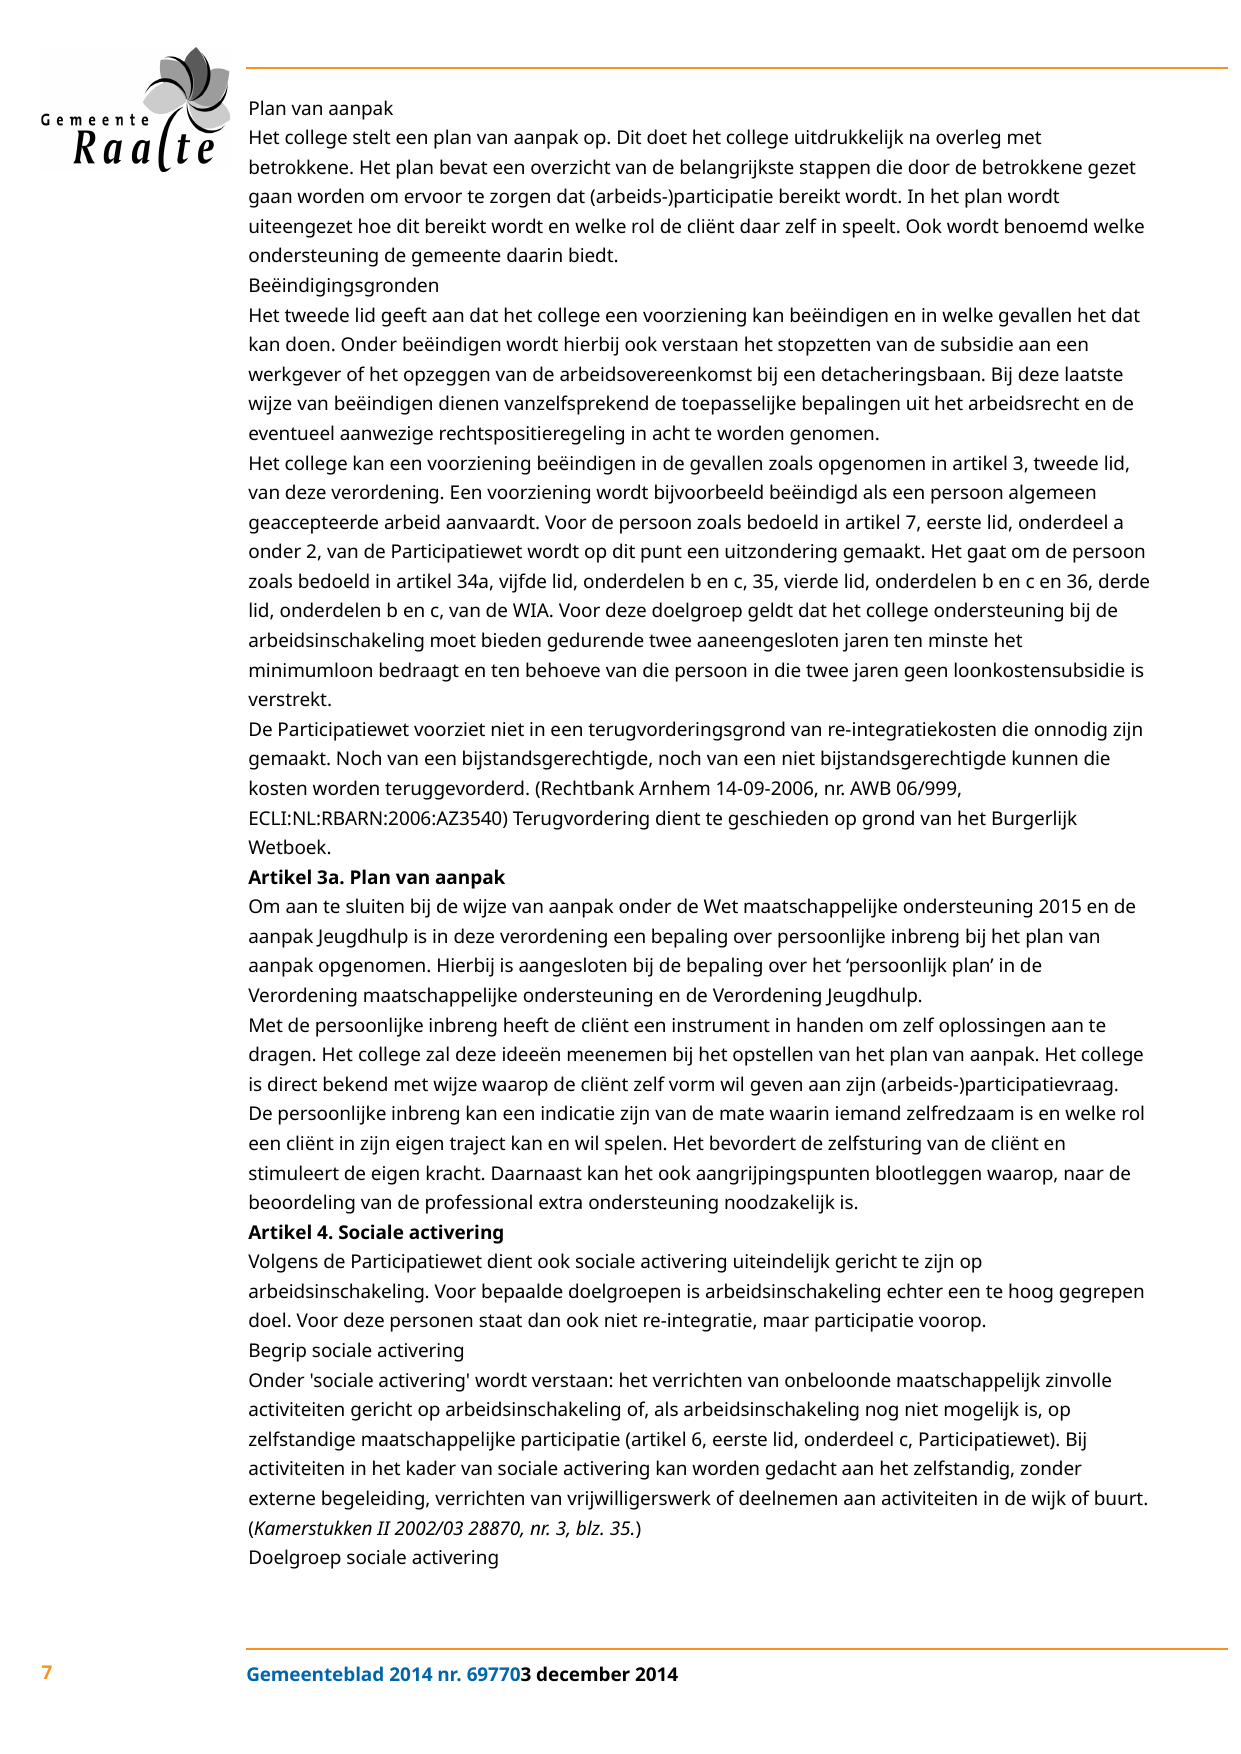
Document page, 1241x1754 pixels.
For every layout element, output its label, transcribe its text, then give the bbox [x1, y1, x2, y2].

text Artikel 3a. Plan van aanpak [248, 864, 1152, 890]
text De Participatiewet voorziet niet in een terugvorderingsgrond van re-integratiekosten die onnodig zijn gemaakt. Noch van een bijstandsgerechtigde, noch van een niet bijstandsgerechtigde kunnen die kosten worden teruggevorderd. (Rechtbank Arnhem 14-09-2006, nr. AWB 06/999, ECLI:NL:RBARN:2006:AZ3540) Terugvordering dient te geschieden op grond van het Burgerlijk Wetboek. [248, 716, 1152, 860]
text Doelgroep sociale activering [248, 1544, 1152, 1570]
text Artikel 4. Sociale activering [248, 1219, 1152, 1245]
text Beëindigingsgronden [248, 272, 1152, 298]
text Onder 'sociale activering' wordt verstaan: het verrichten van onbeloonde maatschappelijk zinvolle activiteiten gericht op arbeidsinschakeling of, als arbeidsinschakeling nog niet mogelijk is, op zelfstandige maatschappelijke participatie (artikel 6, eerste lid, onderdeel c, Participatiewet). Bij activiteiten in het kader van sociale activering kan worden gedacht aan het zelfstandig, zonder externe begeleiding, verrichten van vrijwilligerswerk of deelnemen aan activiteiten in de wijk of buurt. (Kamerstukken II 2002/03 28870, nr. 3, blz. 35.) [248, 1367, 1152, 1541]
text Begrip sociale activering [248, 1337, 1152, 1363]
text Met de persoonlijke inbreng heeft de cliënt een instrument in handen om zelf oplossingen aan te dragen. Het college zal deze ideeën meenemen bij het opstellen van het plan van aanpak. Het college is direct bekend met wijze waarop de cliënt zelf vorm wil geven aan zijn (arbeids-)participatievraag. [248, 1012, 1152, 1097]
picture [41, 47, 231, 172]
text Om aan te sluiten bij de wijze van aanpak onder de Wet maatschappelijke ondersteuning 2015 en de aanpak Jeugdhulp is in deze verordening een bepaling over persoonlijke inbreng bij het plan van aanpak opgenomen. Hierbij is aangesloten bij de bepaling over het ‘persoonlijk plan’ in de Verordening maatschappelijke ondersteuning en de Verordening Jeugdhulp. [248, 893, 1152, 1008]
text Plan van aanpak [248, 95, 1152, 121]
text Het college kan een voorziening beëindigen in de gevallen zoals opgenomen in artikel 3, tweede lid, van deze verordening. Een voorziening wordt bijvoorbeeld beëindigd als een persoon algemeen geaccepteerde arbeid aanvaardt. Voor de persoon zoals bedoeld in artikel 7, eerste lid, onderdeel a onder 2, van de Participatiewet wordt op dit punt een uitzondering gemaakt. Het gaat om de persoon zoals bedoeld in artikel 34a, vijfde lid, onderdelen b en c, 35, vierde lid, onderdelen b en c en 36, derde lid, onderdelen b en c, van de WIA. Voor deze doelgroep geldt dat het college ondersteuning bij de arbeidsinschakeling moet bieden gedurende twee aaneengesloten jaren ten minste het minimumloon bedraagt en ten behoeve van die persoon in die twee jaren geen loonkostensubsidie is verstrekt. [248, 450, 1152, 712]
text Het tweede lid geeft aan dat het college een voorziening kan beëindigen en in welke gevallen het dat kan doen. Onder beëindigen wordt hierbij ook verstaan het stopzetten van de subsidie aan een werkgever of het opzeggen van de arbeidsovereenkomst bij een detacheringsbaan. Bij deze laatste wijze van beëindigen dienen vanzelfsprekend de toepasselijke bepalingen uit het arbeidsrecht en de eventueel aanwezige rechtspositieregeling in acht te worden genomen. [248, 302, 1152, 446]
text De persoonlijke inbreng kan een indicatie zijn van de mate waarin iemand zelfredzaam is en welke rol een cliënt in zijn eigen traject kan en wil spelen. Het bevordert de zelfsturing van de cliënt en stimuleert de eigen kracht. Daarnaast kan het ook aangrijpingspunten blootleggen waarop, naar de beoordeling van de professional extra ondersteuning noodzakelijk is. [248, 1101, 1152, 1215]
text Het college stelt een plan van aanpak op. Dit doet het college uitdrukkelijk na overleg met betrokkene. Het plan bevat een overzicht van de belangrijkste stappen die door de betrokkene gezet gaan worden om ervoor te zorgen dat (arbeids-)participatie bereikt wordt. In het plan wordt uiteengezet hoe dit bereikt wordt en welke rol de cliënt daar zelf in speelt. Ook wordt benoemd welke ondersteuning de gemeente daarin biedt. [248, 124, 1152, 268]
text Volgens de Participatiewet dient ook sociale activering uiteindelijk gericht te zijn op arbeidsinschakeling. Voor bepaalde doelgroepen is arbeidsinschakeling echter een te hoog gegrepen doel. Voor deze personen staat dan ook niet re-integratie, maar participatie voorop. [248, 1248, 1152, 1333]
